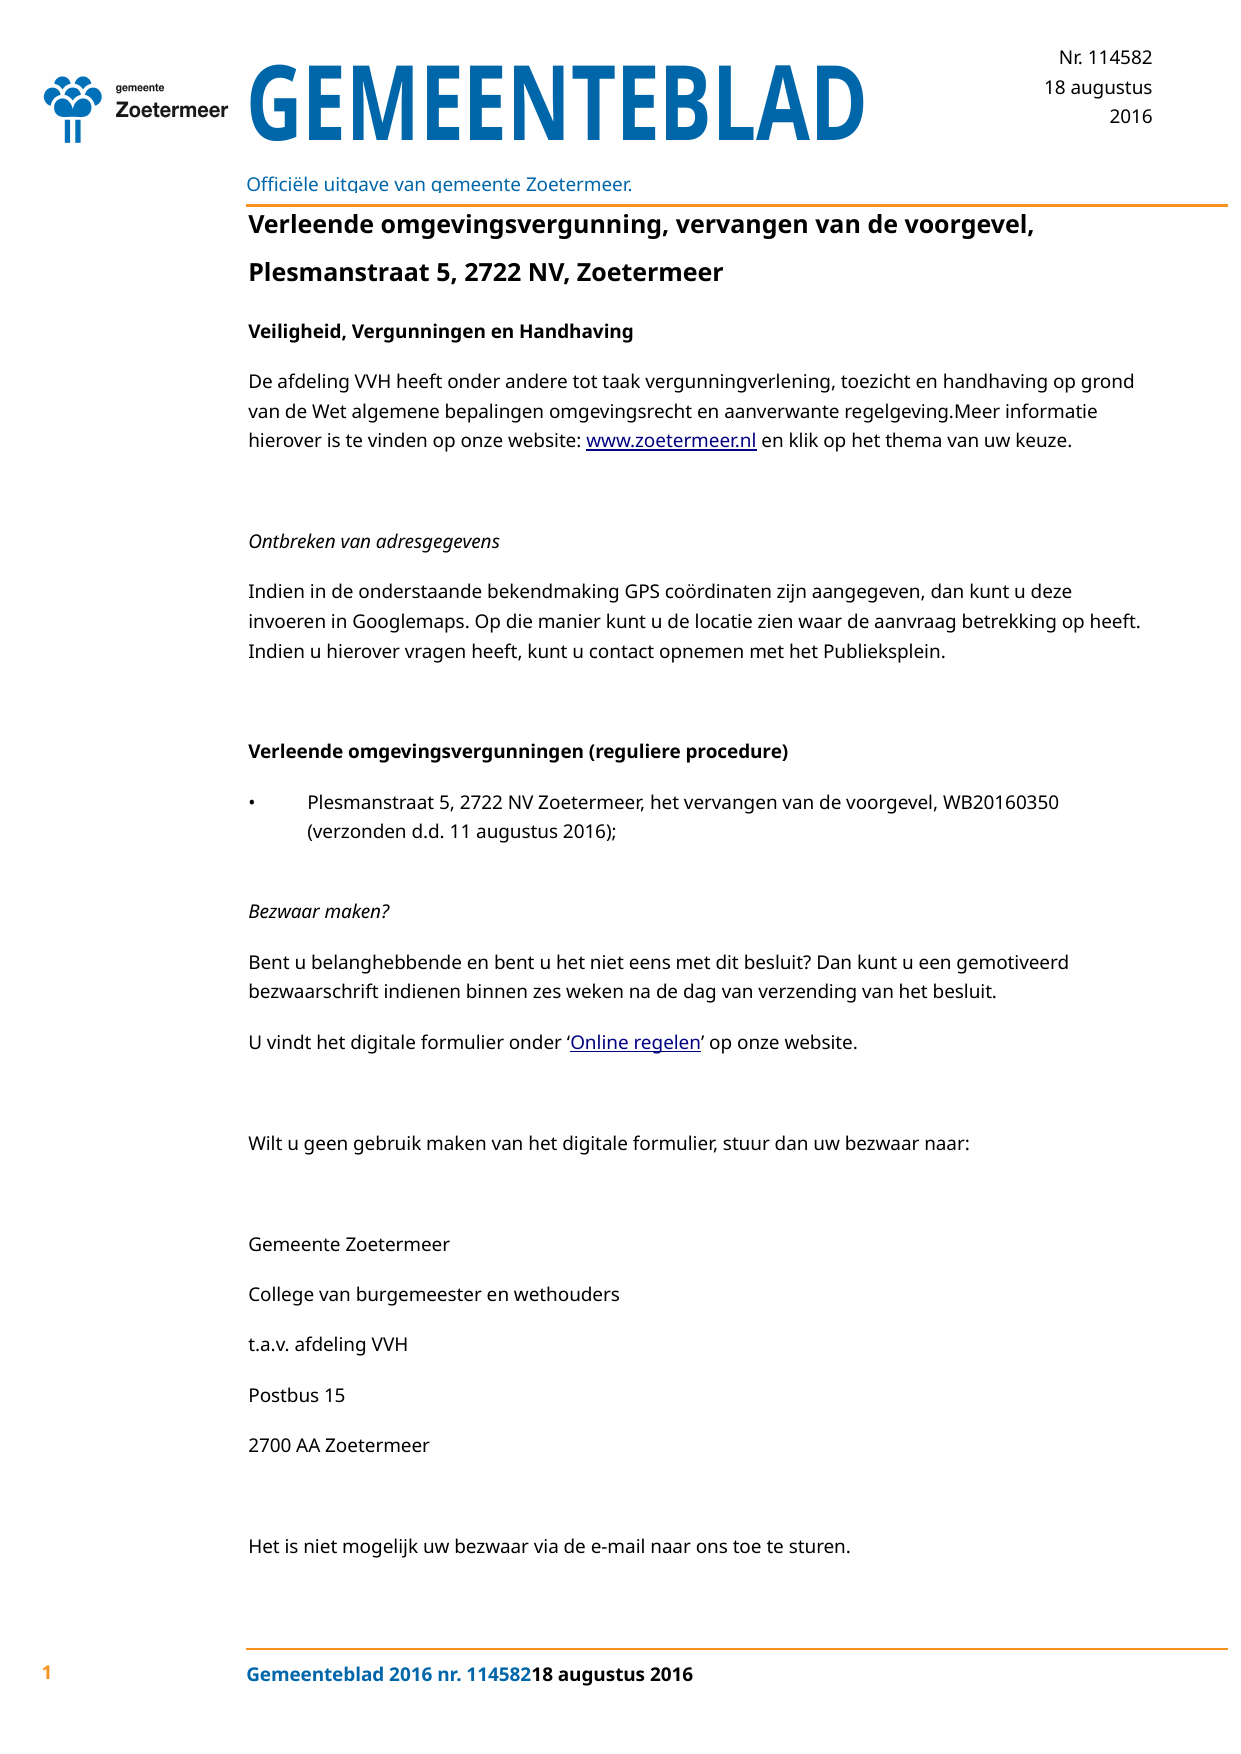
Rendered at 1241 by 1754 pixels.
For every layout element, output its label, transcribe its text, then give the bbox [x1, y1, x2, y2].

text College van burgemeester en wethouders [248, 1281, 1152, 1307]
list Plesmanstraat 5, 2722 NV Zoetermeer, het vervangen van de voorgevel, WB20160350 (verzonden d.d. 11 augustus 2016); [248, 789, 1152, 844]
picture [41, 47, 231, 172]
text De afdeling VVH heeft onder andere tot taak vergunningverlening, toezicht en handhaving op grond van de Wet algemene bepalingen omgevingsrecht en aanverwante regelgeving.Meer informatie hierover is te vinden op onze website: www.zoetermeer.nl en klik op het thema van uw keuze. [248, 368, 1152, 453]
text Indien in de onderstaande bekendmaking GPS coördinaten zijn aangegeven, dan kunt u deze invoeren in Googlemaps. Op die manier kunt u de locatie zien waar de aanvraag betrekking op heeft. Indien u hierover vragen heeft, kunt u contact opnemen met het Publieksplein. [248, 579, 1152, 664]
text Veiligheid, Vergunningen en Handhaving [248, 318, 1152, 344]
text Bent u belanghebbende en bent u het niet eens met dit besluit? Dan kunt u een gemotiveerd bezwaarschrift indienen binnen zes weken na de dag van verzending van het besluit. [248, 949, 1152, 1004]
text Ontbreken van adresgegevens [248, 528, 1152, 554]
text Postbus 15 [248, 1382, 1152, 1408]
text Bezwaar maken? [248, 899, 1152, 924]
text Wilt u geen gebruik maken van het digitale formulier, stuur dan uw bezwaar naar: [248, 1130, 1152, 1156]
text U vindt het digitale formulier onder ‘Online regelen’ op onze website. [248, 1029, 1152, 1055]
text 2700 AA Zoetermeer [248, 1432, 1152, 1458]
text Het is niet mogelijk uw bezwaar via de e-mail naar ons toe te sturen. [248, 1533, 1152, 1559]
text Gemeente Zoetermeer [248, 1231, 1152, 1257]
text Verleende omgevingsvergunningen (reguliere procedure) [248, 739, 1152, 764]
text Verleende omgevingsvergunning, vervangen van de voorgevel, Plesmanstraat 5, 2722 NV, Zoetermeer [248, 207, 1152, 288]
text t.a.v. afdeling VVH [248, 1332, 1152, 1357]
